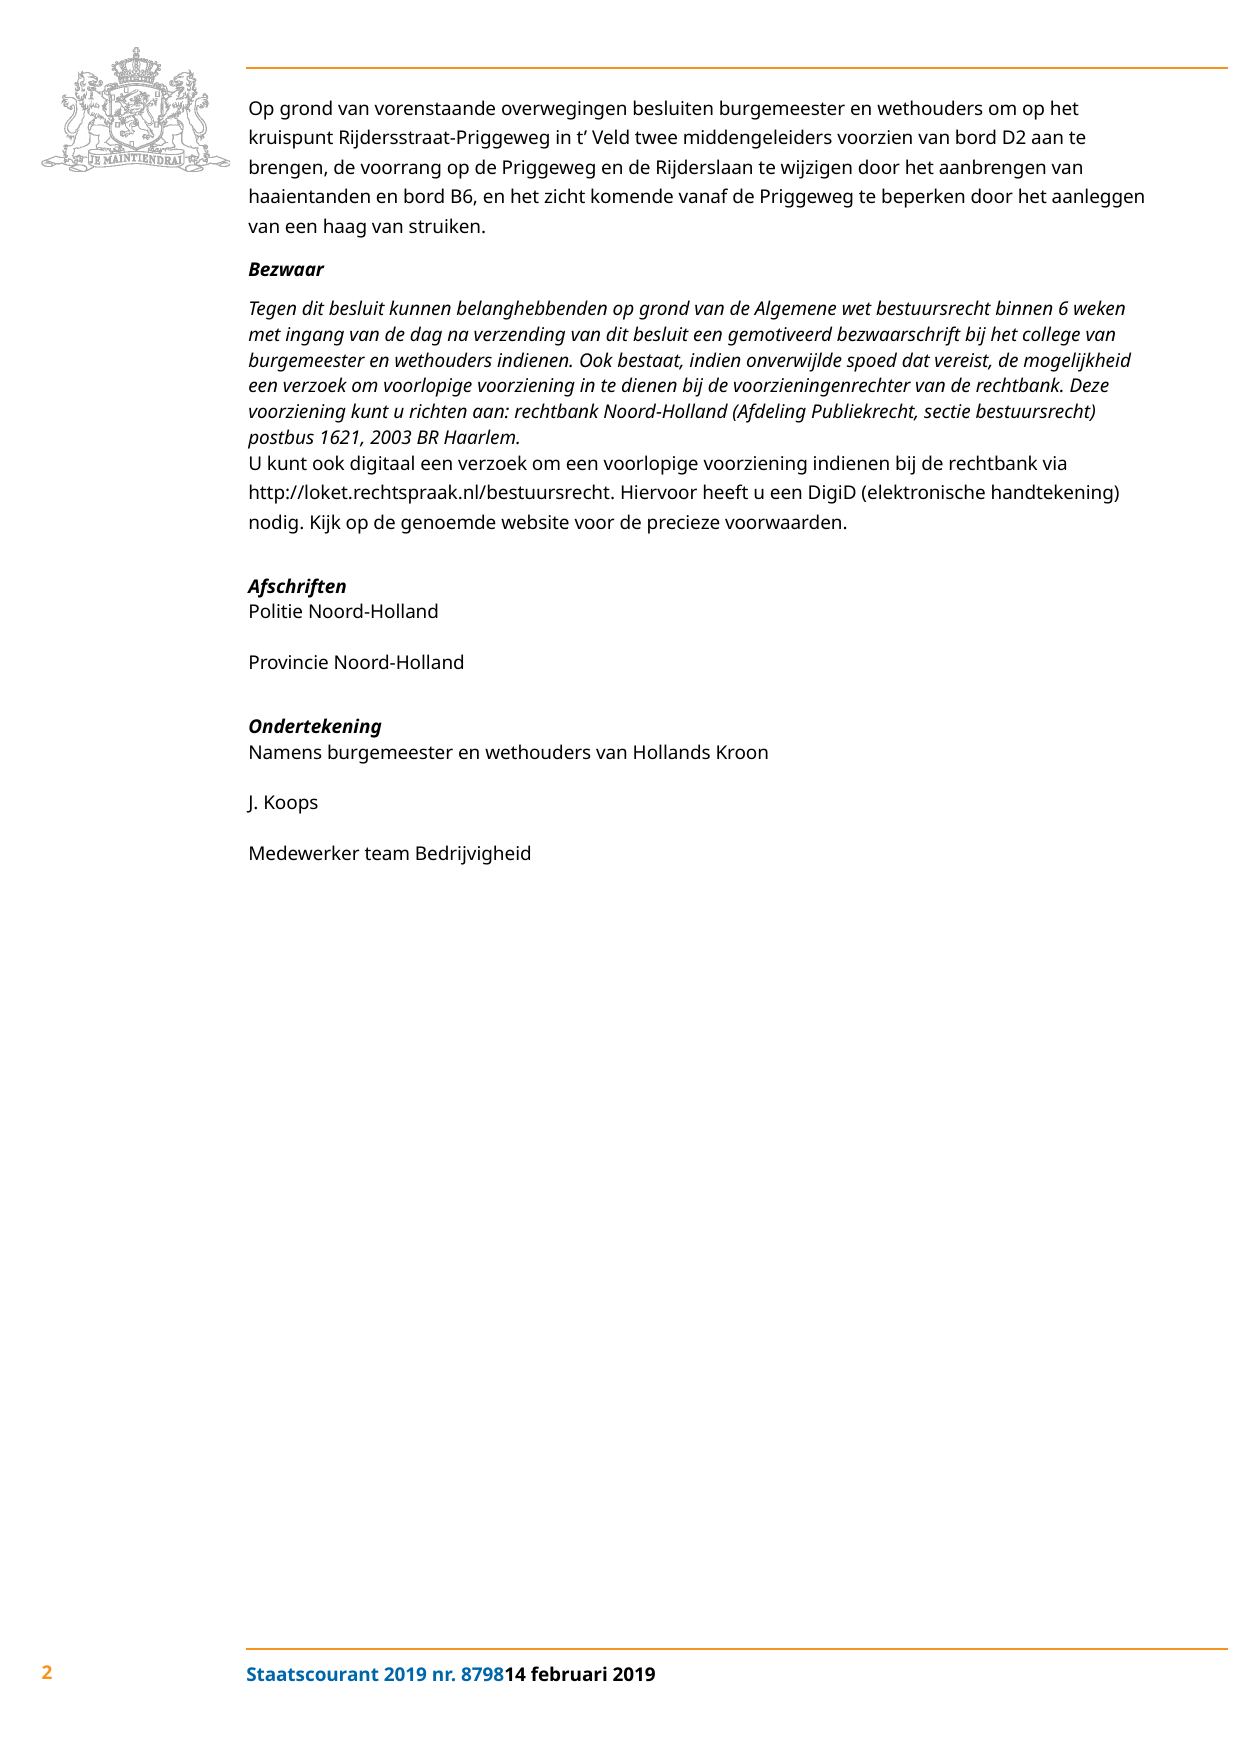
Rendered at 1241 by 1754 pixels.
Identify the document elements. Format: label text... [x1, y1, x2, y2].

text Namens burgemeester en wethouders van Hollands Kroon [248, 739, 1152, 764]
text Afschriften [248, 573, 1152, 599]
text Politie Noord-Holland [248, 599, 1152, 624]
text Medewerker team Bedrijvigheid [248, 840, 1152, 865]
text Ondertekening [248, 713, 1152, 739]
text Bezwaar [248, 256, 1152, 282]
text U kunt ook digitaal een verzoek om een voorlopige voorziening indienen bij de rechtbank via http://loket.rechtspraak.nl/bestuursrecht. Hiervoor heeft u een DigiD (elektronische handtekening) nodig. Kijk op de genoemde website voor de precieze voorwaarden. [248, 450, 1152, 535]
picture [41, 47, 231, 172]
text J. Koops [248, 789, 1152, 815]
text Provincie Noord-Holland [248, 649, 1152, 675]
text Op grond van vorenstaande overwegingen besluiten burgemeester en wethouders om op het kruispunt Rijdersstraat-Priggeweg in t’ Veld twee middengeleiders voorzien van bord D2 aan te brengen, de voorrang op de Priggeweg en de Rijderslaan te wijzigen door het aanbrengen van haaientanden en bord B6, en het zicht komende vanaf de Priggeweg te beperken door het aanleggen van een haag van struiken. [248, 95, 1152, 239]
text Tegen dit besluit kunnen belanghebbenden op grond van de Algemene wet bestuursrecht binnen 6 weken met ingang van de dag na verzending van dit besluit een gemotiveerd bezwaarschrift bij het college van burgemeester en wethouders indienen. Ook bestaat, indien onverwijlde spoed dat vereist, de mogelijkheid een verzoek om voorlopige voorziening in te dienen bij de voorzieningenrechter van de rechtbank. Deze voorziening kunt u richten aan: rechtbank Noord-Holland (Afdeling Publiekrecht, sectie bestuursrecht) postbus 1621, 2003 BR Haarlem. [248, 296, 1152, 450]
